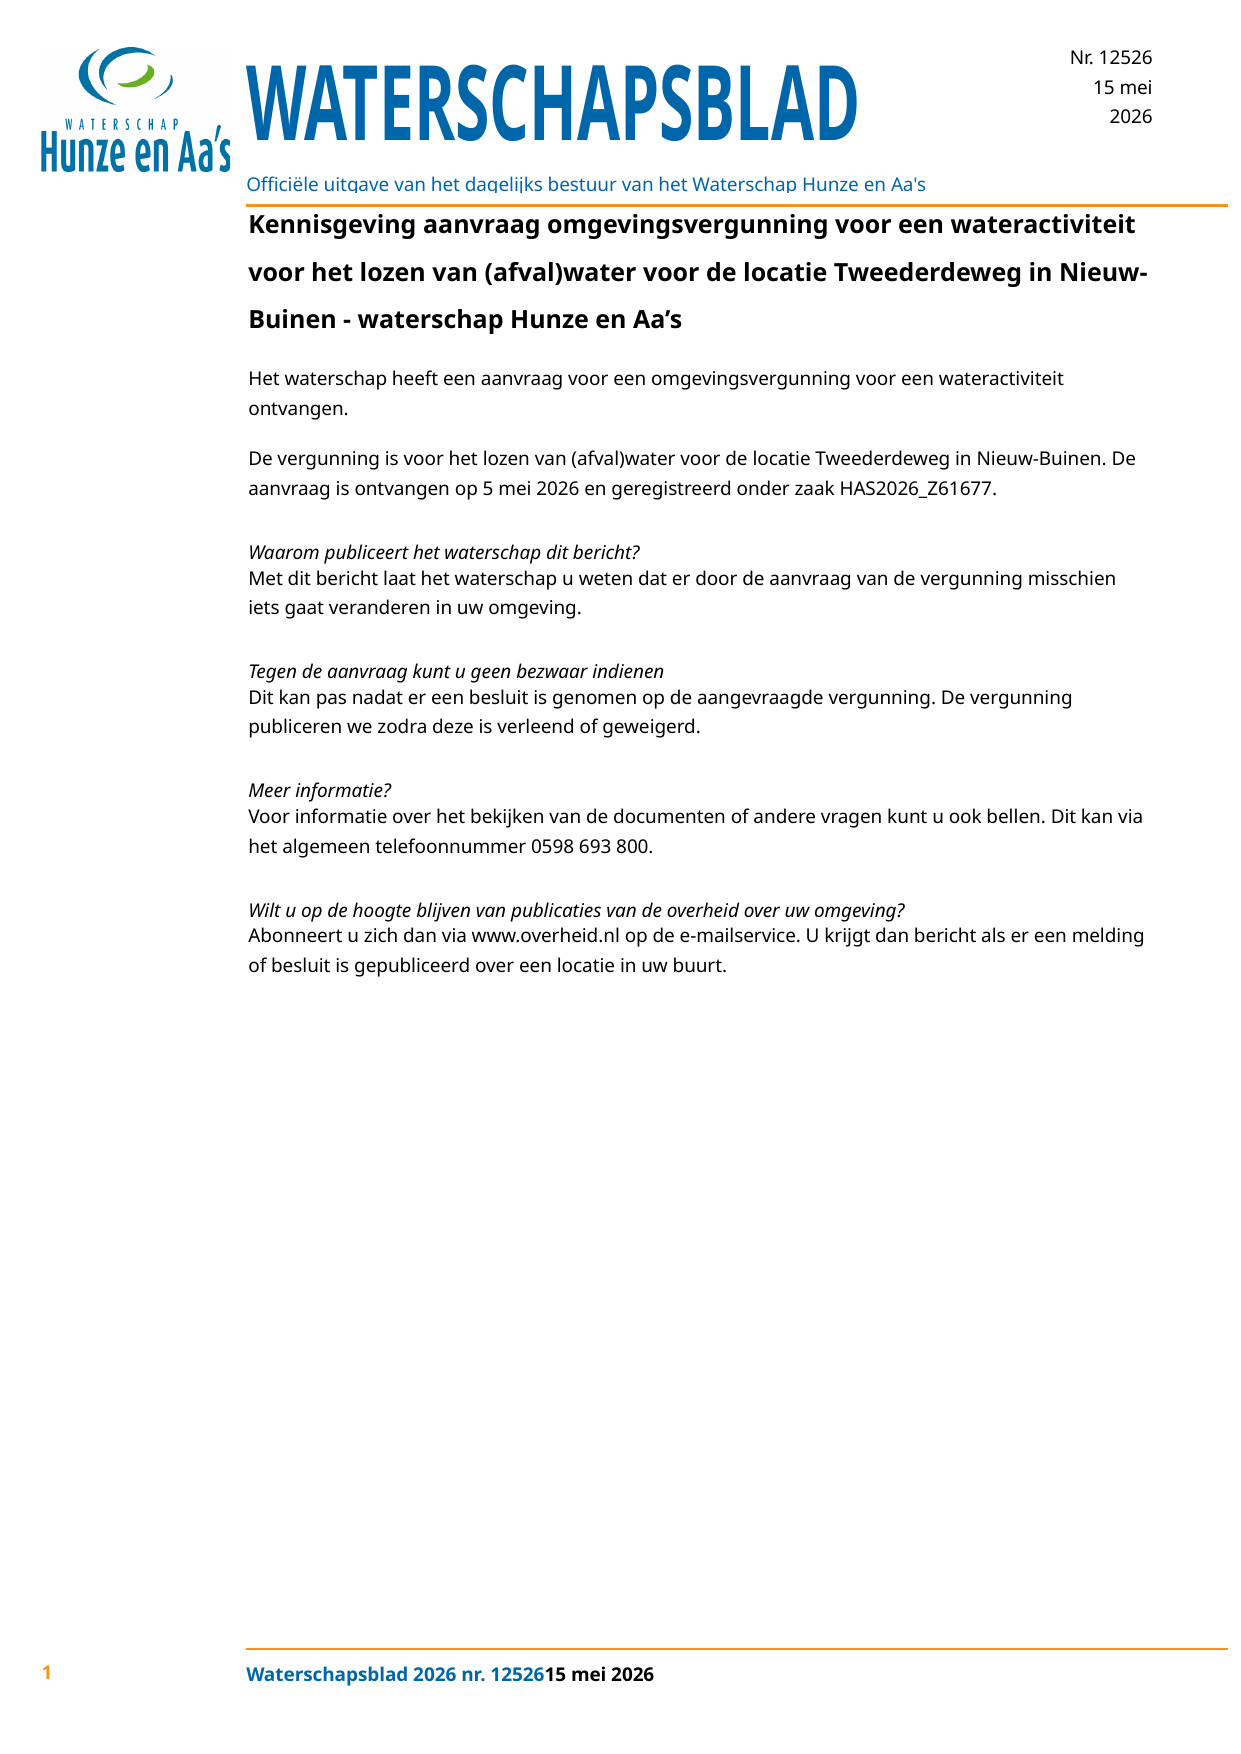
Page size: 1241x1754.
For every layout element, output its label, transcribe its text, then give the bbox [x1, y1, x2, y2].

text Met dit bericht laat het waterschap u weten dat er door de aanvraag van de vergunning misschien iets gaat veranderen in uw omgeving. [248, 565, 1152, 620]
text Abonneert u zich dan via www.overheid.nl op de e-mailservice. U krijgt dan bericht als er een melding of besluit is gepubliceerd over een locatie in uw buurt. [248, 923, 1152, 978]
picture [226, 145, 231, 156]
text Het waterschap heeft een aanvraag voor een omgevingsvergunning voor een wateractiviteit ontvangen. [248, 366, 1152, 421]
text De vergunning is voor het lozen van (afval)water voor de locatie Tweederdeweg in Nieuw-Buinen. De aanvraag is ontvangen op 5 mei 2026 en geregistreerd onder zaak HAS2026_Z61677. [248, 446, 1152, 501]
text Tegen de aanvraag kunt u geen bezwaar indienen [248, 658, 1152, 684]
picture [183, 163, 191, 172]
picture [47, 154, 51, 172]
text Kennisgeving aanvraag omgevingsvergunning voor een wateractiviteit voor het lozen van (afval)water voor de locatie Tweederdeweg in Nieuw-Buinen - waterschap Hunze en Aa’s [248, 207, 1152, 336]
text Waarom publiceert het waterschap dit bericht? [248, 539, 1152, 565]
text Voor informatie over het bekijken van de documenten of andere vragen kunt u ook bellen. Dit kan via het algemeen telefoonnummer 0598 693 800. [248, 803, 1152, 859]
text Meer informatie? [248, 778, 1152, 803]
text Dit kan pas nadat er een besluit is genomen op de aangevraagde vergunning. De vergunning publiceren we zodra deze is verleend of geweigerd. [248, 684, 1152, 739]
picture [41, 47, 231, 172]
text Wilt u op de hoogte blijven van publicaties van de overheid over uw omgeving? [248, 897, 1152, 923]
